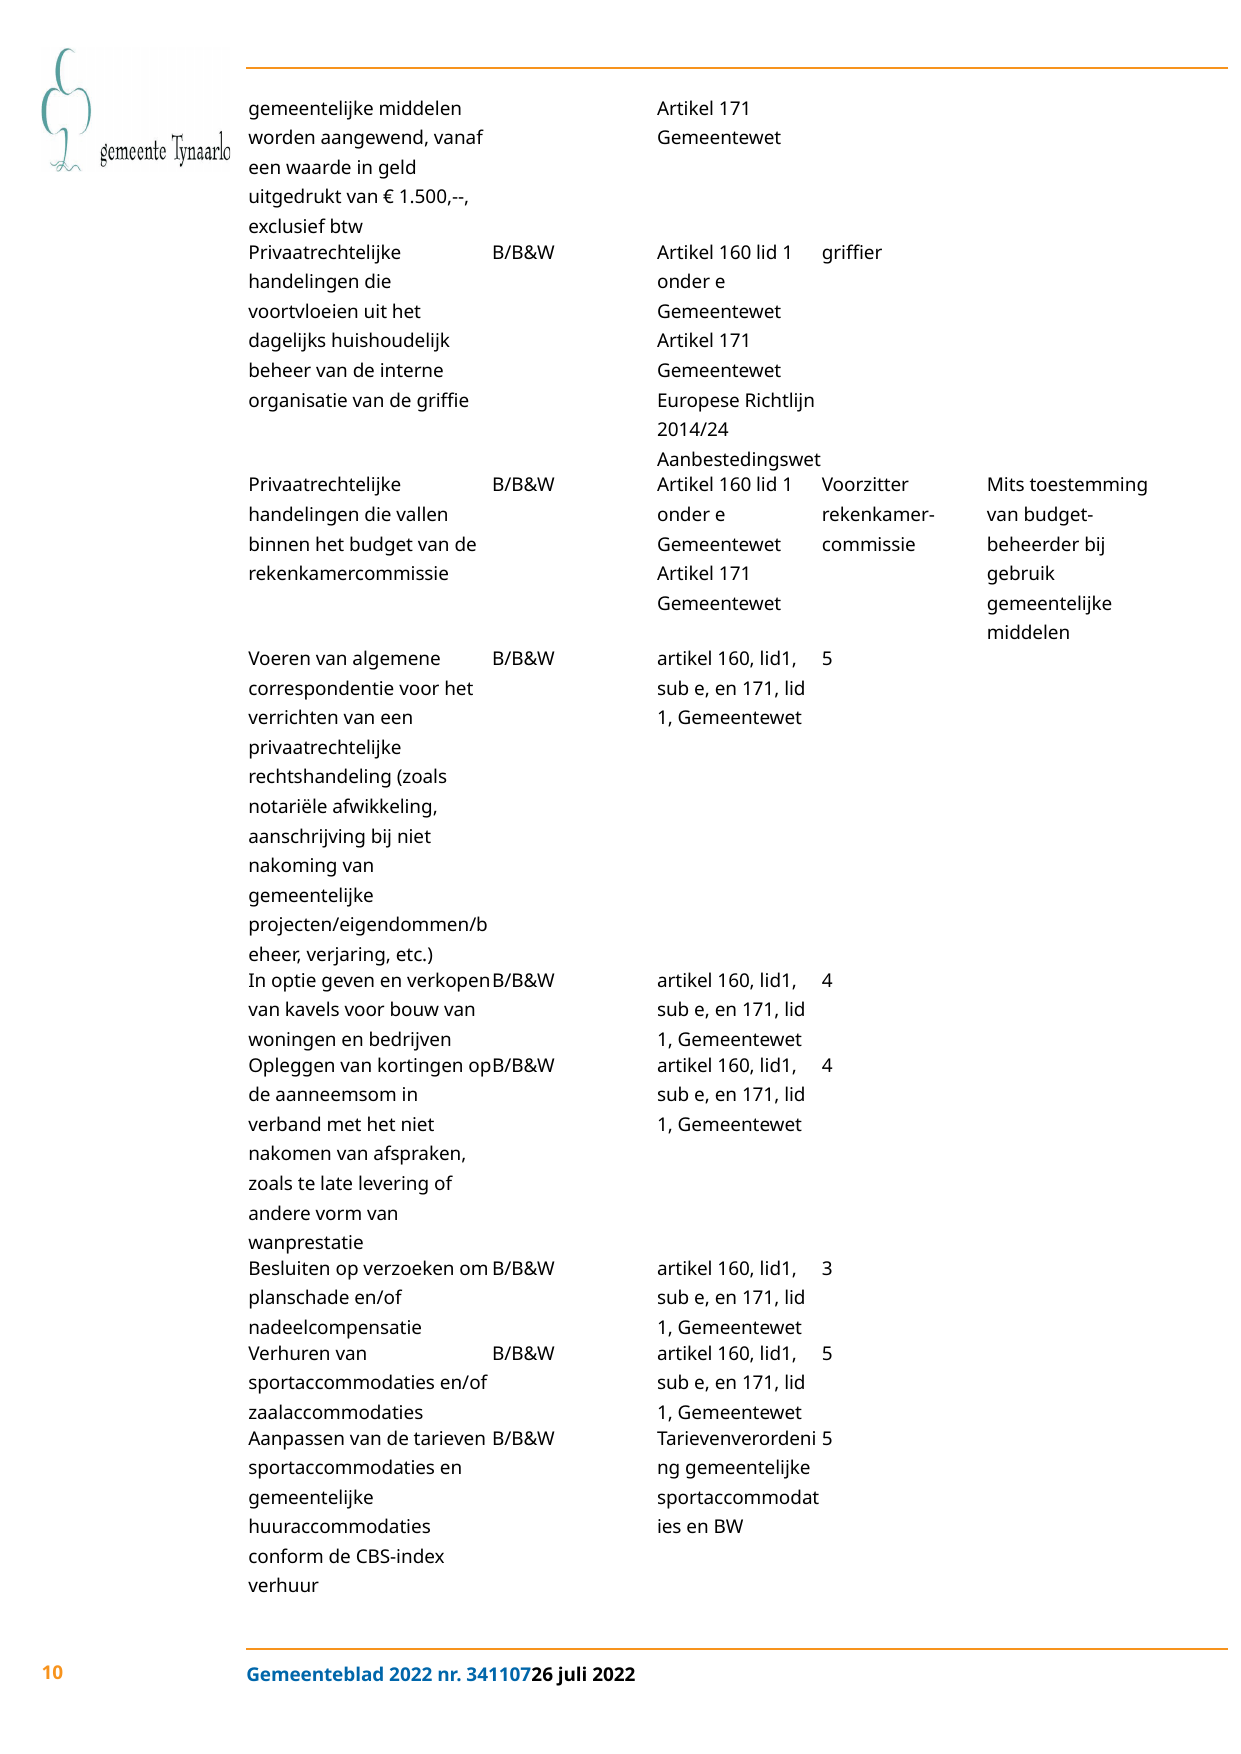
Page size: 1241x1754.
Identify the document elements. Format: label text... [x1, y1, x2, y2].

table_cell 4 [822, 967, 987, 1052]
table_cell B/B&W [492, 1340, 657, 1425]
table_cell [492, 95, 657, 239]
table_cell B/B&W [492, 1255, 657, 1340]
table_cell griffier [822, 239, 987, 472]
table_cell B/B&W [492, 472, 657, 645]
table_cell Voorzitter rekenkamer-commissie [822, 472, 987, 645]
table_cell Besluiten op verzoeken om planschade en/of nadeelcompensatie [248, 1255, 492, 1340]
table_cell gemeentelijke middelen worden aangewend, vanaf een waarde in geld uitgedrukt van € 1.500,--, exclusief btw [248, 95, 492, 239]
picture [41, 47, 231, 172]
table_cell artikel 160, lid1, sub e, en 171, lid 1, Gemeentewet [657, 1255, 822, 1340]
table_cell 5 [822, 1340, 987, 1425]
table_cell Tarievenverordening gemeentelijke sportaccommodaties en BW [657, 1425, 822, 1598]
table_cell Verhuren van sportaccommodaties en/of zaalaccommodaties [248, 1340, 492, 1425]
table_cell 5 [822, 645, 987, 967]
table_cell [987, 1052, 1152, 1255]
table_cell B/B&W [492, 645, 657, 967]
table_cell 3 [822, 1255, 987, 1340]
table_cell artikel 160, lid1, sub e, en 171, lid 1, Gemeentewet [657, 967, 822, 1052]
table_cell B/B&W [492, 967, 657, 1052]
table_cell B/B&W [492, 239, 657, 472]
table_cell [987, 645, 1152, 967]
table_cell Voeren van algemene correspondentie voor het verrichten van een privaatrechtelijke rechtshandeling (zoals notariële afwikkeling, aanschrijving bij niet nakoming van gemeentelijke projecten/eigendommen/beheer, verjaring, etc.) [248, 645, 492, 967]
table_cell Artikel 171 Gemeentewet [657, 95, 822, 239]
table_cell In optie geven en verkopen van kavels voor bouw van woningen en bedrijven [248, 967, 492, 1052]
table_cell [822, 95, 987, 239]
table_cell [987, 95, 1152, 239]
table_cell artikel 160, lid1, sub e, en 171, lid 1, Gemeentewet [657, 1340, 822, 1425]
table_cell Artikel 160 lid 1 onder e Gemeentewet Artikel 171 Gemeentewet [657, 472, 822, 645]
table_cell artikel 160, lid1, sub e, en 171, lid 1, Gemeentewet [657, 1052, 822, 1255]
table_cell Opleggen van kortingen op de aanneemsom in verband met het niet nakomen van afspraken, zoals te late levering of andere vorm van wanprestatie [248, 1052, 492, 1255]
table_cell Aanpassen van de tarieven sportaccommodaties en gemeentelijke huuraccommodaties conform de CBS-index verhuur [248, 1425, 492, 1598]
table_cell [987, 967, 1152, 1052]
table_cell [987, 1340, 1152, 1425]
table_cell Privaatrechtelijke handelingen die vallen binnen het budget van de rekenkamercommissie [248, 472, 492, 645]
table_cell [987, 1425, 1152, 1598]
table_cell B/B&W [492, 1425, 657, 1598]
table_cell 4 [822, 1052, 987, 1255]
table_cell B/B&W [492, 1052, 657, 1255]
table_cell 5 [822, 1425, 987, 1598]
table_cell Privaatrechtelijke handelingen die voortvloeien uit het dagelijks huishoudelijk beheer van de interne organisatie van de griffie [248, 239, 492, 472]
table_cell artikel 160, lid1, sub e, en 171, lid 1, Gemeentewet [657, 645, 822, 967]
table_cell Artikel 160 lid 1 onder e Gemeentewet Artikel 171 Gemeentewet Europese Richtlijn 2014/24 Aanbestedingswet [657, 239, 822, 472]
table_cell Mits toestemming van budget-beheerder bij gebruik gemeentelijke middelen [987, 472, 1152, 645]
table_cell [987, 239, 1152, 472]
table_cell [987, 1255, 1152, 1340]
